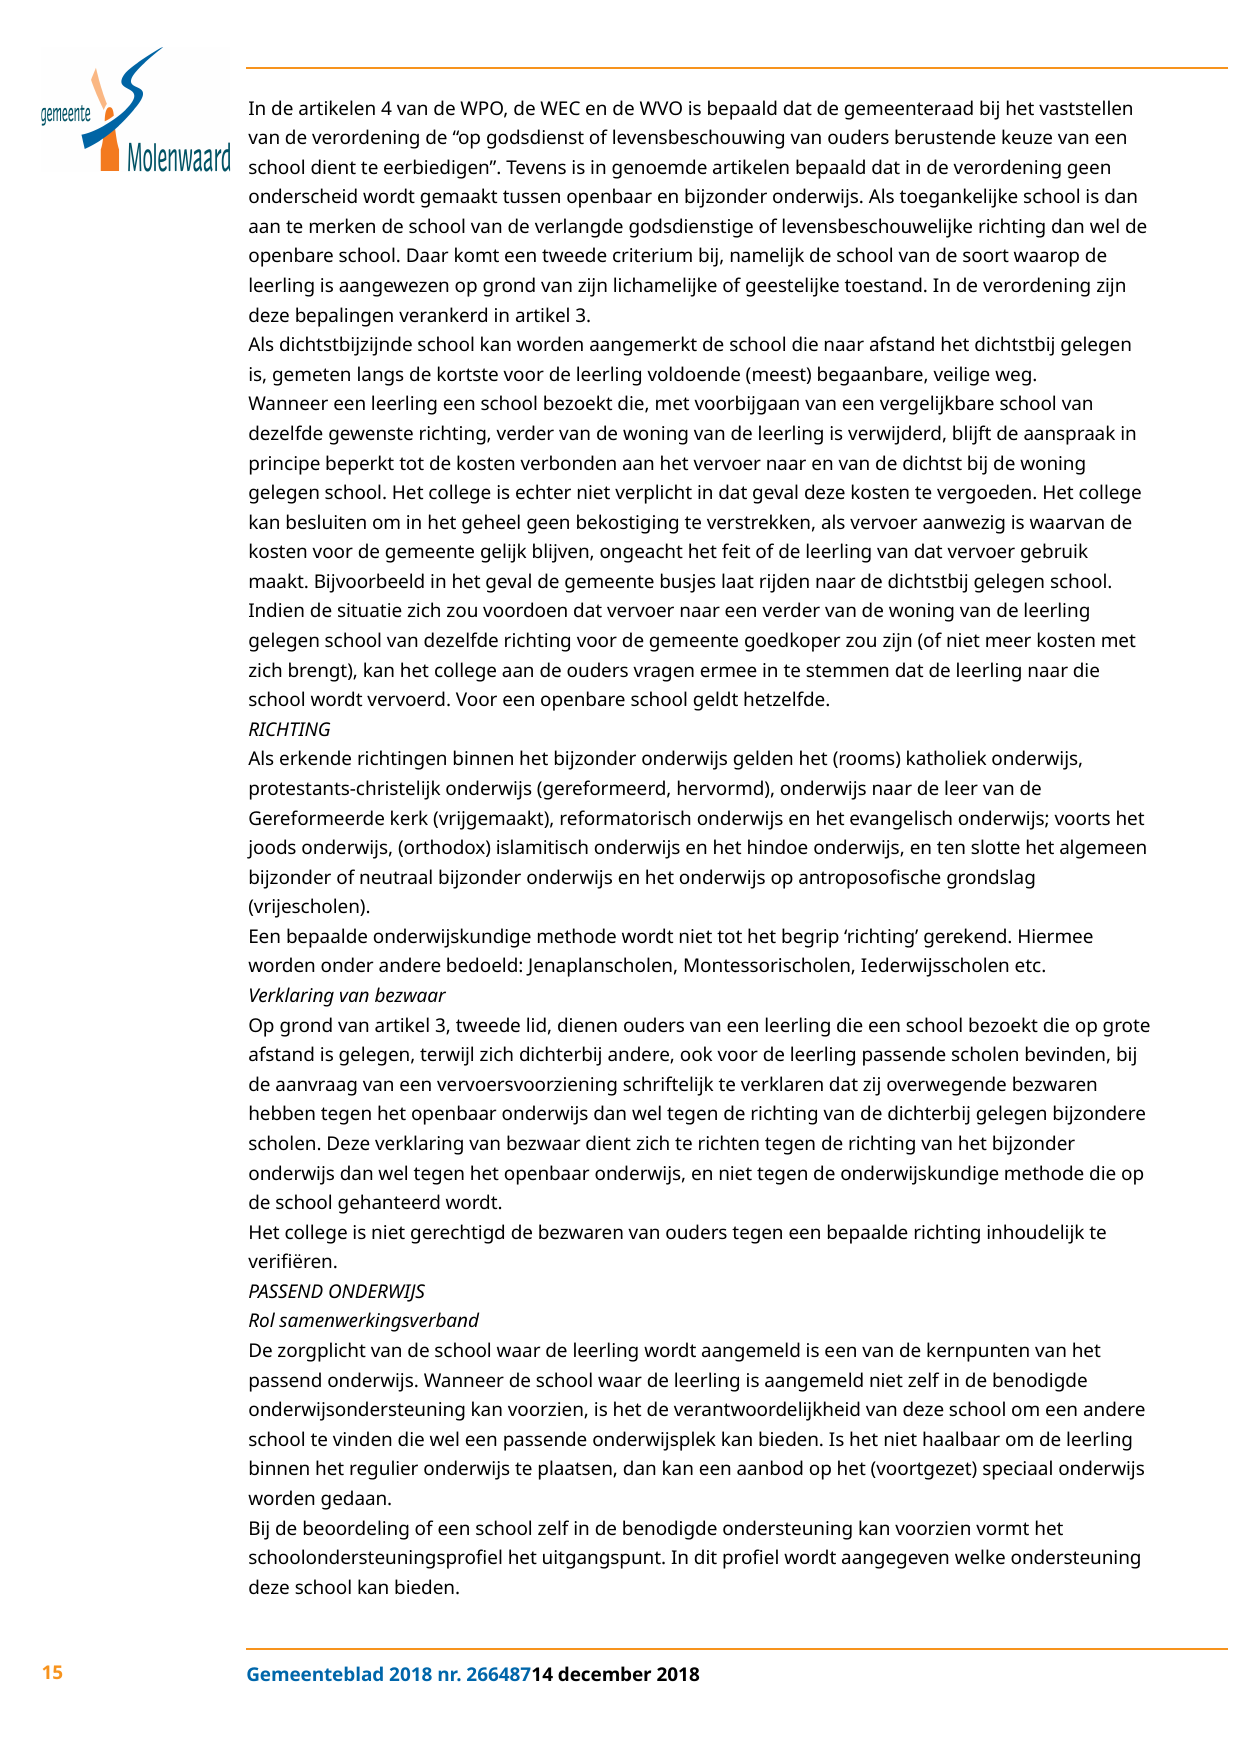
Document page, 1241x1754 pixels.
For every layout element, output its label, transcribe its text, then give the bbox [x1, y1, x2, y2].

text Op grond van artikel 3, tweede lid, dienen ouders van een leerling die een school bezoekt die op grote afstand is gelegen, terwijl zich dichterbij andere, ook voor de leerling passende scholen bevinden, bij de aanvraag van een vervoersvoorziening schriftelijk te verklaren dat zij overwegende bezwaren hebben tegen het openbaar onderwijs dan wel tegen de richting van de dichterbij gelegen bijzondere scholen. Deze verklaring van bezwaar dient zich te richten tegen de richting van het bijzonder onderwijs dan wel tegen het openbaar onderwijs, en niet tegen de onderwijskundige methode die op de school gehanteerd wordt. [248, 1012, 1152, 1215]
text Als dichtstbijzijnde school kan worden aangemerkt de school die naar afstand het dichtstbij gelegen is, gemeten langs de kortste voor de leerling voldoende (meest) begaanbare, veilige weg. [248, 331, 1152, 387]
text Een bepaalde onderwijskundige methode wordt niet tot het begrip ‘richting’ gerekend. Hiermee worden onder andere bedoeld: Jenaplanscholen, Montessorischolen, Iederwijsscholen etc. [248, 923, 1152, 978]
text Als erkende richtingen binnen het bijzonder onderwijs gelden het (rooms) katholiek onderwijs, protestants-christelijk onderwijs (gereformeerd, hervormd), onderwijs naar de leer van de Gereformeerde kerk (vrijgemaakt), reformatorisch onderwijs en het evangelisch onderwijs; voorts het joods onderwijs, (orthodox) islamitisch onderwijs en het hindoe onderwijs, en ten slotte het algemeen bijzonder of neutraal bijzonder onderwijs en het onderwijs op antroposofische grondslag (vrijescholen). [248, 746, 1152, 919]
text PASSEND ONDERWIJS [248, 1278, 1152, 1304]
text Indien de situatie zich zou voordoen dat vervoer naar een verder van de woning van de leerling gelegen school van dezelfde richting voor de gemeente goedkoper zou zijn (of niet meer kosten met zich brengt), kan het college aan de ouders vragen ermee in te stemmen dat de leerling naar die school wordt vervoerd. Voor een openbare school geldt hetzelfde. [248, 598, 1152, 712]
text Verklaring van bezwaar [248, 982, 1152, 1008]
picture [41, 47, 231, 172]
text In de artikelen 4 van de WPO, de WEC en de WVO is bepaald dat de gemeenteraad bij het vaststellen van de verordening de “op godsdienst of levensbeschouwing van ouders berustende keuze van een school dient te eerbiedigen”. Tevens is in genoemde artikelen bepaald dat in de verordening geen onderscheid wordt gemaakt tussen openbaar en bijzonder onderwijs. Als toegankelijke school is dan aan te merken de school van de verlangde godsdienstige of levensbeschouwelijke richting dan wel de openbare school. Daar komt een tweede criterium bij, namelijk de school van de soort waarop de leerling is aangewezen op grond van zijn lichamelijke of geestelijke toestand. In de verordening zijn deze bepalingen verankerd in artikel 3. [248, 95, 1152, 328]
text RICHTING [248, 716, 1152, 742]
text De zorgplicht van de school waar de leerling wordt aangemeld is een van de kernpunten van het passend onderwijs. Wanneer de school waar de leerling is aangemeld niet zelf in de benodigde onderwijsondersteuning kan voorzien, is het de verantwoordelijkheid van deze school om een andere school te vinden die wel een passende onderwijsplek kan bieden. Is het niet haalbaar om de leerling binnen het regulier onderwijs te plaatsen, dan kan een aanbod op het (voortgezet) speciaal onderwijs worden gedaan. [248, 1337, 1152, 1511]
text Het college is niet gerechtigd de bezwaren van ouders tegen een bepaalde richting inhoudelijk te verifiëren. [248, 1219, 1152, 1274]
text Bij de beoordeling of een school zelf in de benodigde ondersteuning kan voorzien vormt het schoolondersteuningsprofiel het uitgangspunt. In dit profiel wordt aangegeven welke ondersteuning deze school kan bieden. [248, 1515, 1152, 1600]
text Wanneer een leerling een school bezoekt die, met voorbijgaan van een vergelijkbare school van dezelfde gewenste richting, verder van de woning van de leerling is verwijderd, blijft de aanspraak in principe beperkt tot de kosten verbonden aan het vervoer naar en van de dichtst bij de woning gelegen school. Het college is echter niet verplicht in dat geval deze kosten te vergoeden. Het college kan besluiten om in het geheel geen bekostiging te verstrekken, als vervoer aanwezig is waarvan de kosten voor de gemeente gelijk blijven, ongeacht het feit of de leerling van dat vervoer gebruik maakt. Bijvoorbeeld in het geval de gemeente busjes laat rijden naar de dichtstbij gelegen school. [248, 391, 1152, 594]
text Rol samenwerkingsverband [248, 1308, 1152, 1333]
